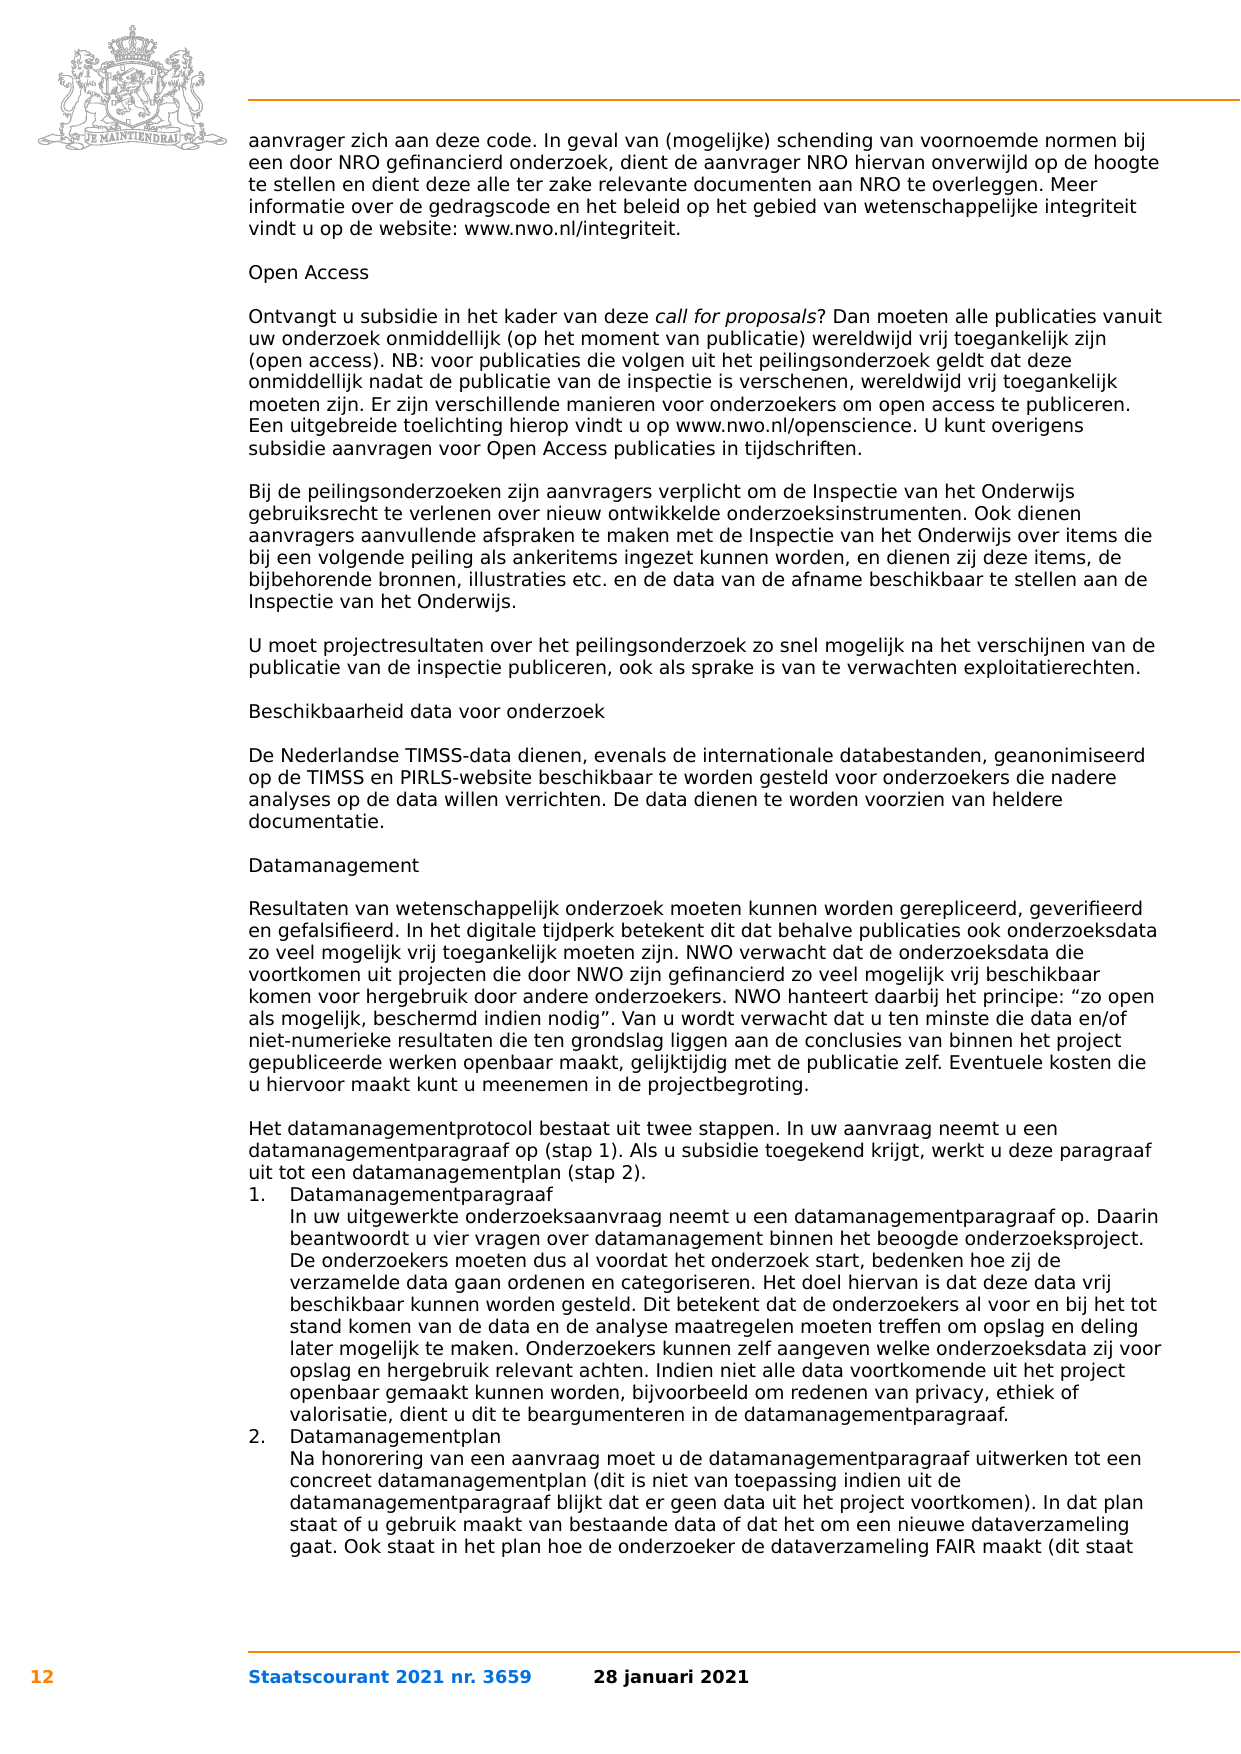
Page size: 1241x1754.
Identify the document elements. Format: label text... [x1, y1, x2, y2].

text Resultaten van wetenschappelijk onderzoek moeten kunnen worden gerepliceerd, geverifieerd en gefalsifieerd. In het digitale tijdperk betekent dit dat behalve publicaties ook onderzoeksdata zo veel mogelijk vrij toegankelijk moeten zijn. NWO verwacht dat de onderzoeksdata die voortkomen uit projecten die door NWO zijn gefinancierd zo veel mogelijk vrij beschikbaar komen voor hergebruik door andere onderzoekers. NWO hanteert daarbij het principe: “zo open als mogelijk, beschermd indien nodig”. Van u wordt verwacht dat u ten minste die data en/of niet-numerieke resultaten die ten grondslag liggen aan de conclusies van binnen het project gepubliceerde werken openbaar maakt, gelijktijdig met de publicatie zelf. Eventuele kosten die u hiervoor maakt kunt u meenemen in de projectbegroting. [248, 898, 1163, 1096]
subtitle Beschikbaarheid data voor onderzoek [248, 701, 1163, 723]
text aanvrager zich aan deze code. In geval van (mogelijke) schending van voornoemde normen bij een door NRO gefinancierd onderzoek, dient de aanvrager NRO hiervan onverwijld op de hoogte te stellen en dient deze alle ter zake relevante documenten aan NRO te overleggen. Meer informatie over de gedragscode en het beleid op het gebied van wetenschappelijke integriteit vindt u op de website: www.nwo.nl/integriteit. [248, 130, 1163, 240]
text Na honorering van een aanvraag moet u de datamanagementparagraaf uitwerken tot een concreet datamanagementplan (dit is niet van toepassing indien uit de datamanagementparagraaf blijkt dat er geen data uit het project voortkomen). In dat plan staat of u gebruik maakt van bestaande data of dat het om een nieuwe dataverzameling gaat. Ook staat in het plan hoe de onderzoeker de dataverzameling FAIR maakt (dit staat [289, 1448, 1163, 1558]
text In uw uitgewerkte onderzoeksaanvraag neemt u een datamanagementparagraaf op. Daarin beantwoordt u vier vragen over datamanagement binnen het beoogde onderzoeksproject. De onderzoekers moeten dus al voordat het onderzoek start, bedenken hoe zij de verzamelde data gaan ordenen en categoriseren. Het doel hiervan is dat deze data vrij beschikbaar kunnen worden gesteld. Dit betekent dat de onderzoekers al voor en bij het tot stand komen van de data en de analyse maatregelen moeten treffen om opslag en deling later mogelijk te maken. Onderzoekers kunnen zelf aangeven welke onderzoeksdata zij voor opslag en hergebruik relevant achten. Indien niet alle data voortkomende uit het project openbaar gemaakt kunnen worden, bijvoorbeeld om redenen van privacy, ethiek of valorisatie, dient u dit te beargumenteren in de datamanagementparagraaf. [289, 1206, 1163, 1426]
subtitle Open Access [248, 262, 1163, 284]
picture [38, 25, 227, 150]
text Bij de peilingsonderzoeken zijn aanvragers verplicht om de Inspectie van het Onderwijs gebruiksrecht te verlenen over nieuw ontwikkelde onderzoeksinstrumenten. Ook dienen aanvragers aanvullende afspraken te maken met de Inspectie van het Onderwijs over items die bij een volgende peiling als ankeritems ingezet kunnen worden, en dienen zij deze items, de bijbehorende bronnen, illustraties etc. en de data van de afname beschikbaar te stellen aan de Inspectie van het Onderwijs. [248, 481, 1163, 613]
text U moet projectresultaten over het peilingsonderzoek zo snel mogelijk na het verschijnen van de publicatie van de inspectie publiceren, ook als sprake is van te verwachten exploitatierechten. [248, 635, 1163, 679]
text Ontvangt u subsidie in het kader van deze call for proposals? Dan moeten alle publicaties vanuit uw onderzoek onmiddellijk (op het moment van publicatie) wereldwijd vrij toegankelijk zijn (open access). NB: voor publicaties die volgen uit het peilingsonderzoek geldt dat deze onmiddellijk nadat de publicatie van de inspectie is verschenen, wereldwijd vrij toegankelijk moeten zijn. Er zijn verschillende manieren voor onderzoekers om open access te publiceren. Een uitgebreide toelichting hierop vindt u op www.nwo.nl/openscience. U kunt overigens subsidie aanvragen voor Open Access publicaties in tijdschriften. [248, 306, 1163, 459]
subtitle Datamanagement [248, 854, 1163, 876]
text 2. Datamanagementplan [248, 1426, 1163, 1448]
text 1. Datamanagementparagraaf [248, 1184, 1163, 1206]
text Het datamanagementprotocol bestaat uit twee stappen. In uw aanvraag neemt u een datamanagementparagraaf op (stap 1). Als u subsidie toegekend krijgt, werkt u deze paragraaf uit tot een datamanagementplan (stap 2). [248, 1118, 1163, 1184]
text De Nederlandse TIMSS-data dienen, evenals de internationale databestanden, geanonimiseerd op de TIMSS en PIRLS-website beschikbaar te worden gesteld voor onderzoekers die nadere analyses op de data willen verrichten. De data dienen te worden voorzien van heldere documentatie. [248, 745, 1163, 833]
